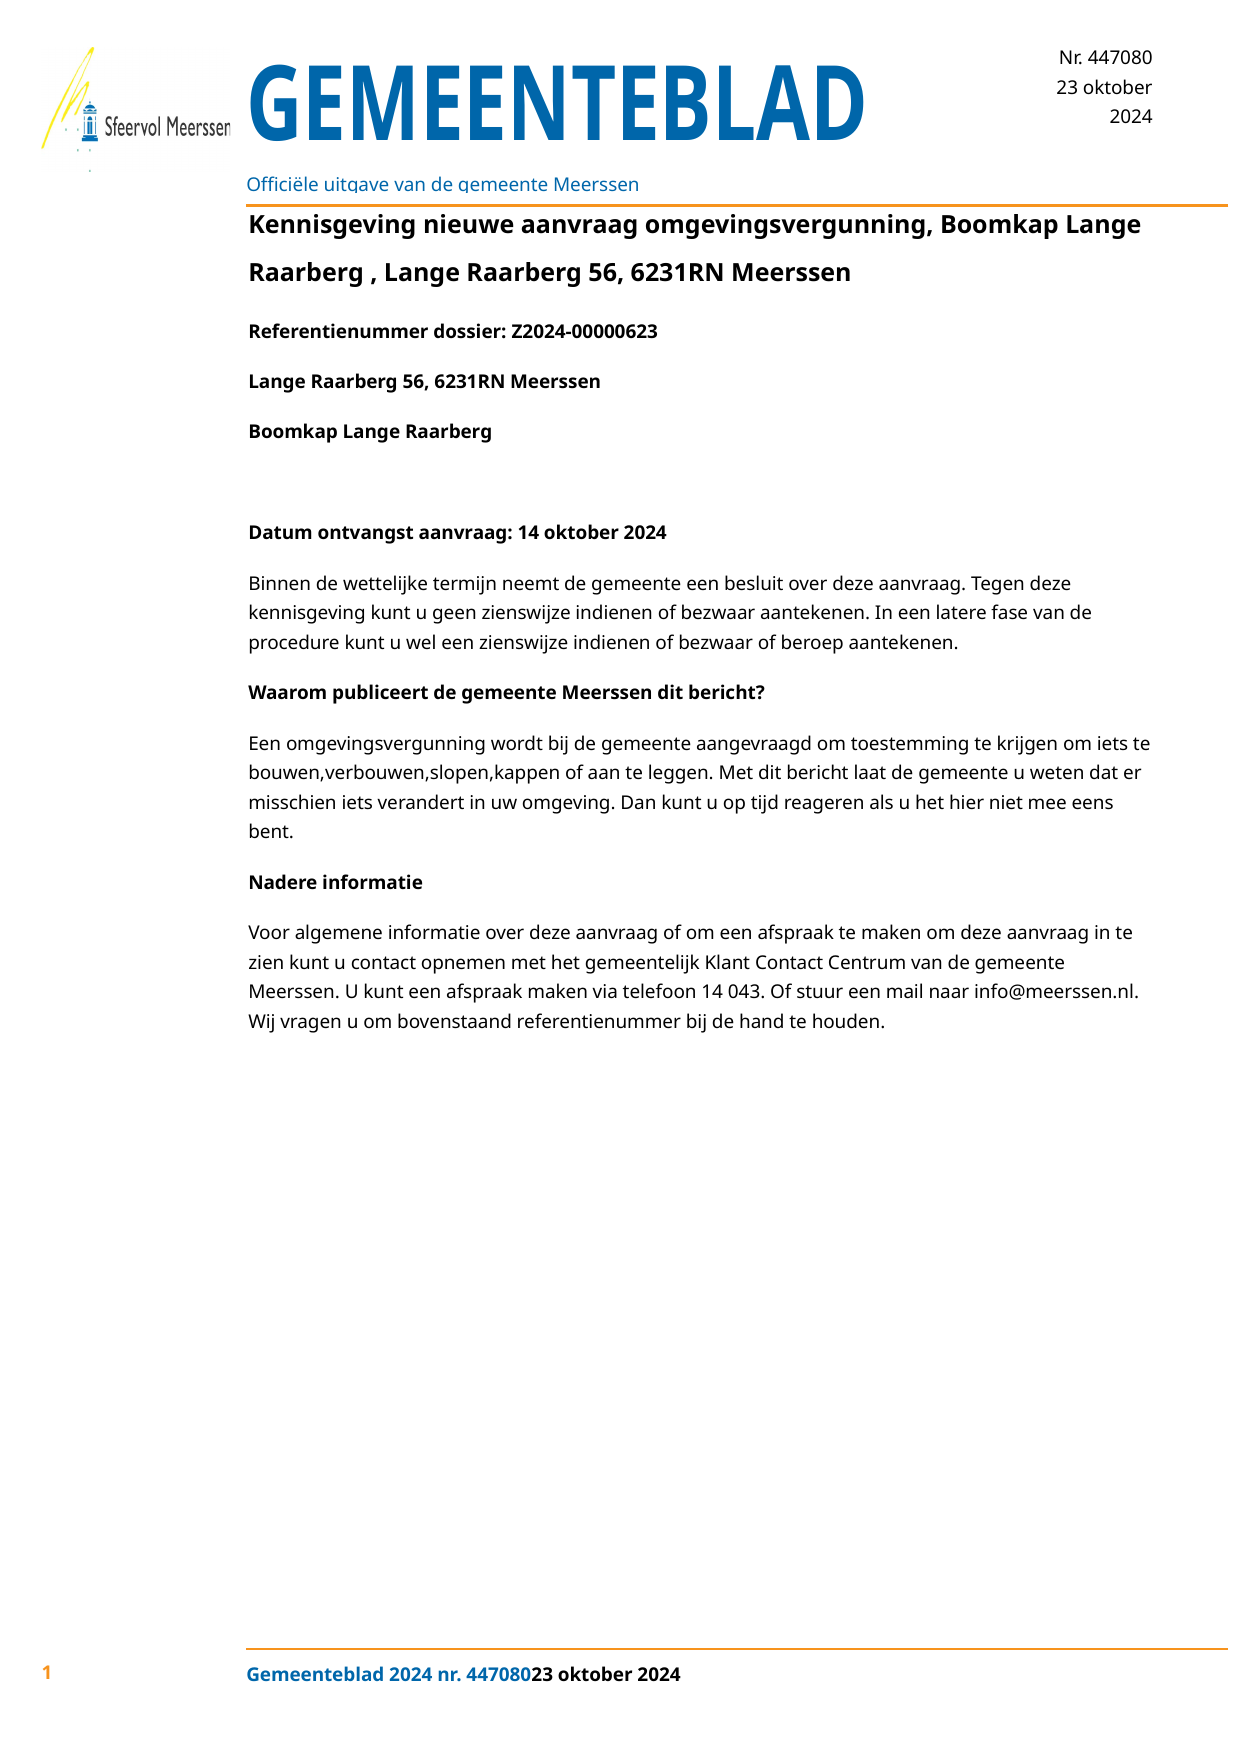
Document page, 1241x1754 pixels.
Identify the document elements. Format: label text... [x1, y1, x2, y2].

text Nadere informatie [248, 869, 1152, 895]
text Een omgevingsvergunning wordt bij de gemeente aangevraagd om toestemming te krijgen om iets te bouwen,verbouwen,slopen,kappen of aan te leggen. Met dit bericht laat de gemeente u weten dat er misschien iets verandert in uw omgeving. Dan kunt u op tijd reageren als u het hier niet mee eens bent. [248, 730, 1152, 844]
text Datum ontvangst aanvraag: 14 oktober 2024 [248, 519, 1152, 545]
text Boomkap Lange Raarberg [248, 419, 1152, 444]
text Referentienummer dossier: Z2024-00000623 [248, 318, 1152, 344]
text Waarom publiceert de gemeente Meerssen dit bericht? [248, 679, 1152, 705]
text Lange Raarberg 56, 6231RN Meerssen [248, 368, 1152, 394]
text Voor algemene informatie over deze aanvraag of om een afspraak te maken om deze aanvraag in te zien kunt u contact opnemen met het gemeentelijk Klant Contact Centrum van de gemeente Meerssen. U kunt een afspraak maken via telefoon 14 043. Of stuur een mail naar info@meerssen.nl. Wij vragen u om bovenstaand referentienummer bij de hand te houden. [248, 919, 1152, 1034]
picture [41, 47, 231, 172]
text Binnen de wettelijke termijn neemt de gemeente een besluit over deze aanvraag. Tegen deze kennisgeving kunt u geen zienswijze indienen of bezwaar aantekenen. In een latere fase van de procedure kunt u wel een zienswijze indienen of bezwaar of beroep aantekenen. [248, 570, 1152, 655]
text Kennisgeving nieuwe aanvraag omgevingsvergunning, Boomkap Lange Raarberg , Lange Raarberg 56, 6231RN Meerssen [248, 207, 1152, 288]
